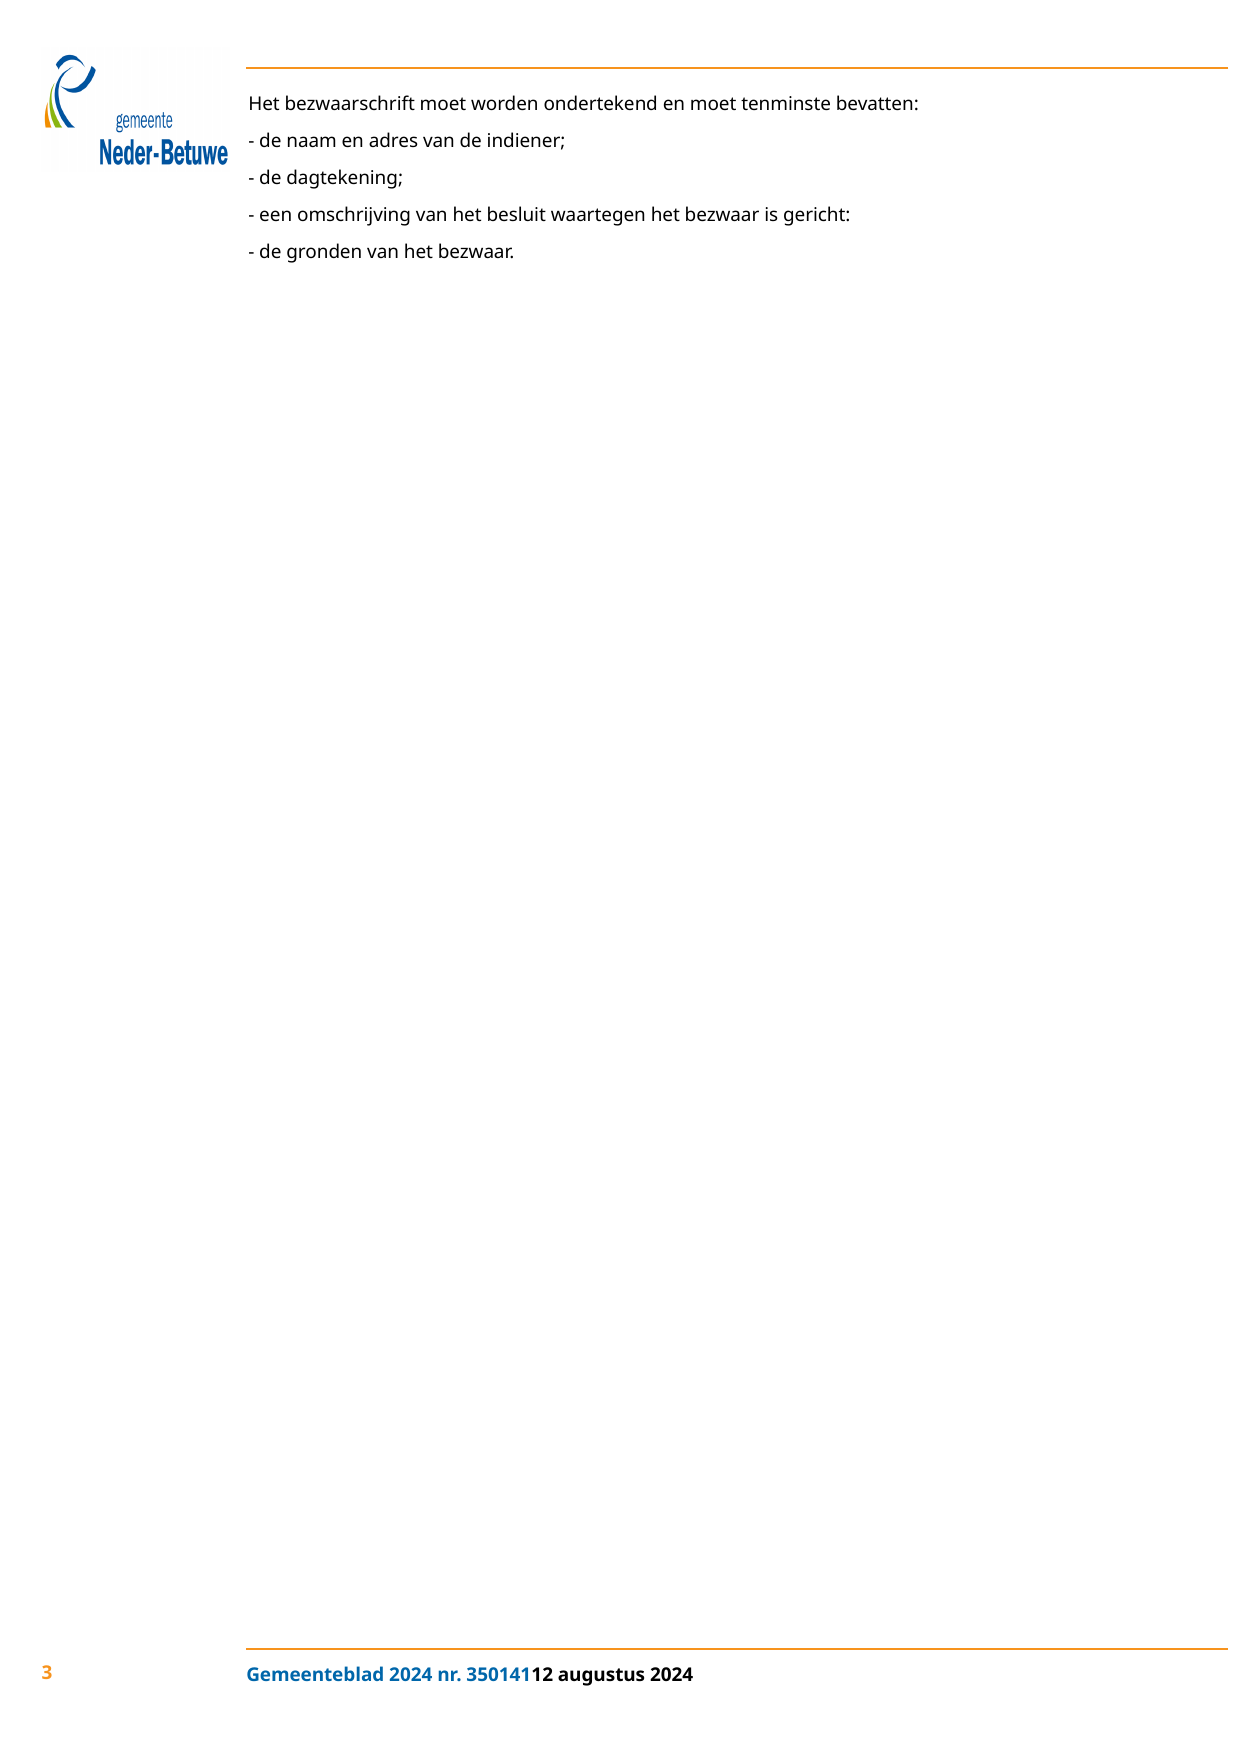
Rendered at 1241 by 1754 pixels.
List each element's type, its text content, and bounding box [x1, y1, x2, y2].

text - de gronden van het bezwaar. [248, 243, 1152, 262]
text - de naam en adres van de indiener; [248, 132, 1152, 151]
picture [41, 47, 231, 172]
text - de dagtekening; [248, 169, 1152, 188]
text Het bezwaarschrift moet worden ondertekend en moet tenminste bevatten: [248, 95, 1152, 114]
text - een omschrijving van het besluit waartegen het bezwaar is gericht: [248, 206, 1152, 225]
